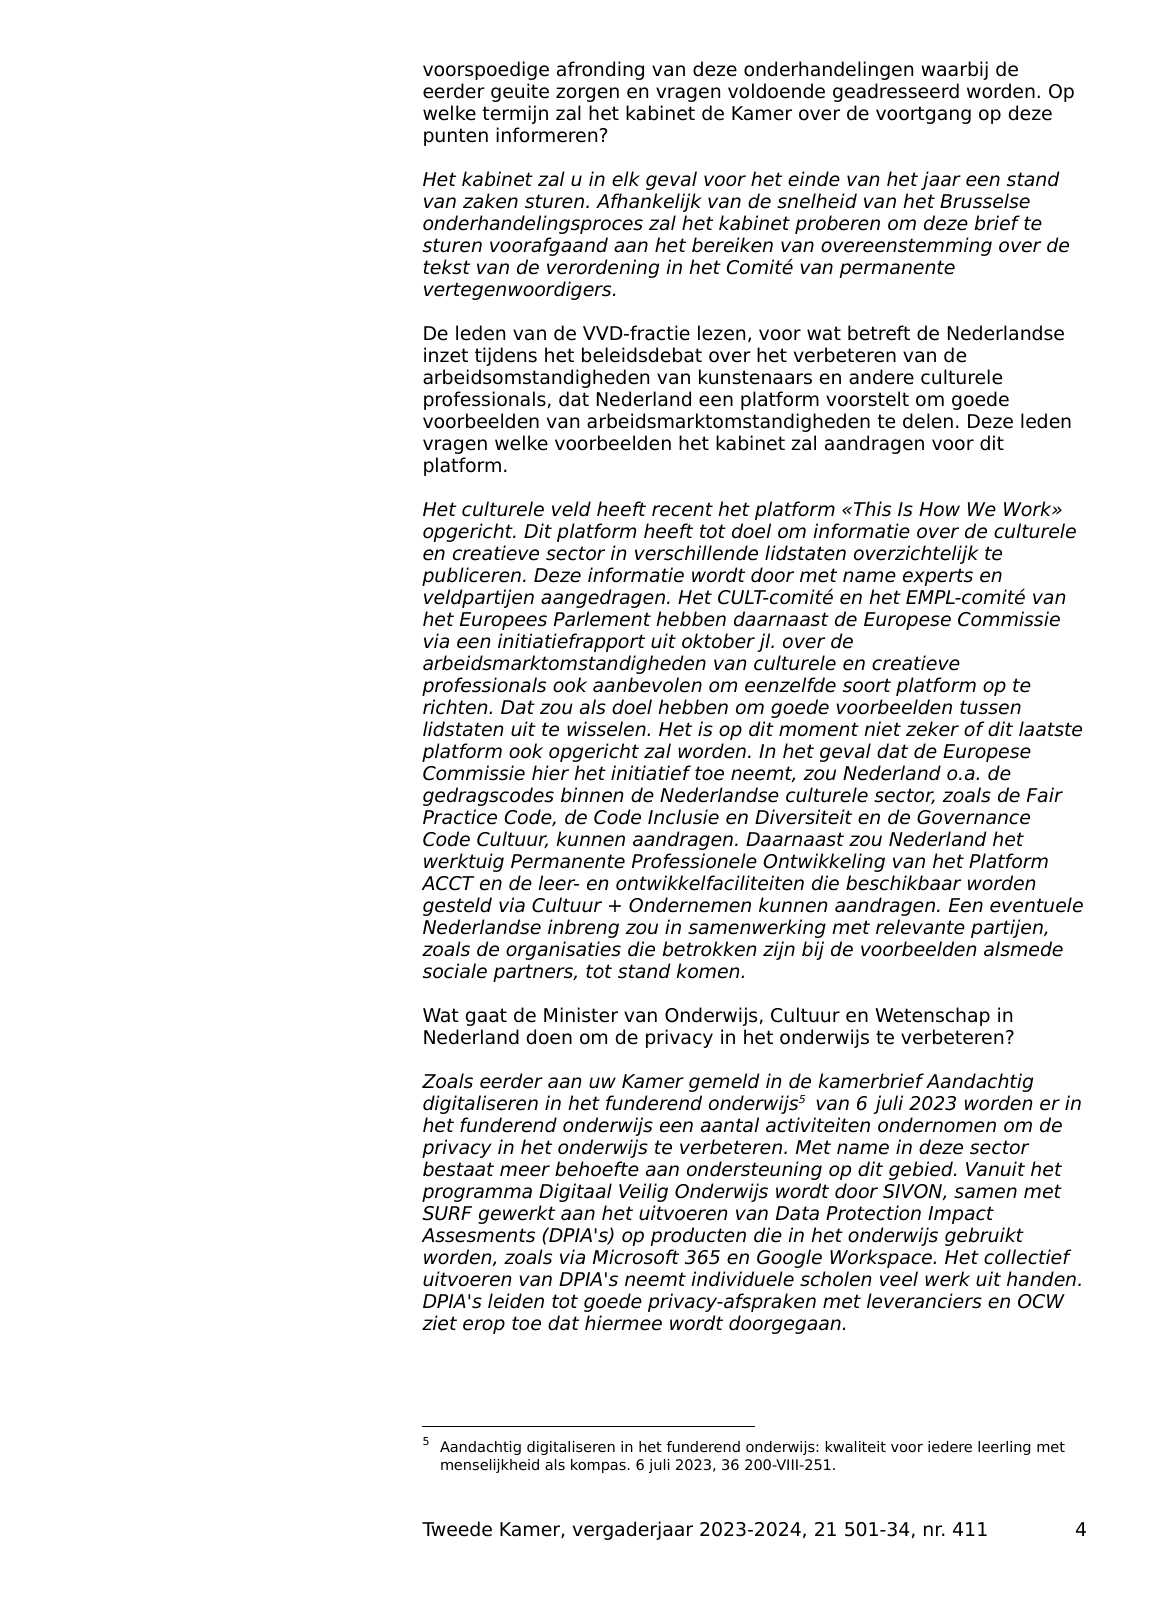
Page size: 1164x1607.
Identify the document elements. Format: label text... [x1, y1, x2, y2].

text Het kabinet zal u in elk geval voor het einde van het jaar een stand van zaken sturen. Afhankelijk van de snelheid van het Brusselse onderhandelingsproces zal het kabinet proberen om deze brief te sturen voorafgaand aan het bereiken van overeenstemming over de tekst van de verordening in het Comité van permanente vertegenwoordigers. [422, 169, 1087, 301]
text voorspoedige afronding van deze onderhandelingen waarbij de eerder geuite zorgen en vragen voldoende geadresseerd worden. Op welke termijn zal het kabinet de Kamer over de voortgang op deze punten informeren? [422, 59, 1087, 147]
text Zoals eerder aan uw Kamer gemeld in de kamerbrief Aandachtig digitaliseren in het funderend onderwijs van 6 juli 2023 worden er in het funderend onderwijs een aantal activiteiten ondernomen om de privacy in het onderwijs te verbeteren. Met name in deze sector bestaat meer behoefte aan ondersteuning op dit gebied. Vanuit het programma Digitaal Veilig Onderwijs wordt door SIVON, samen met SURF gewerkt aan het uitvoeren van Data Protection Impact Assesments (DPIA's) op producten die in het onderwijs gebruikt worden, zoals via Microsoft 365 en Google Workspace. Het collectief uitvoeren van DPIA's neemt individuele scholen veel werk uit handen. DPIA's leiden tot goede privacy-afspraken met leveranciers en OCW ziet erop toe dat hiermee wordt doorgegaan. [422, 1071, 1087, 1335]
text Het culturele veld heeft recent het platform «This Is How We Work» opgericht. Dit platform heeft tot doel om informatie over de culturele en creatieve sector in verschillende lidstaten overzichtelijk te publiceren. Deze informatie wordt door met name experts en veldpartijen aangedragen. Het CULT-comité en het EMPL-comité van het Europees Parlement hebben daarnaast de Europese Commissie via een initiatiefrapport uit oktober jl. over de arbeidsmarktomstandigheden van culturele en creatieve professionals ook aanbevolen om eenzelfde soort platform op te richten. Dat zou als doel hebben om goede voorbeelden tussen lidstaten uit te wisselen. Het is op dit moment niet zeker of dit laatste platform ook opgericht zal worden. In het geval dat de Europese Commissie hier het initiatief toe neemt, zou Nederland o.a. de gedragscodes binnen de Nederlandse culturele sector, zoals de Fair Practice Code, de Code Inclusie en Diversiteit en de Governance Code Cultuur, kunnen aandragen. Daarnaast zou Nederland het werktuig Permanente Professionele Ontwikkeling van het Platform ACCT en de leer- en ontwikkelfaciliteiten die beschikbaar worden gesteld via Cultuur + Ondernemen kunnen aandragen. Een eventuele Nederlandse inbreng zou in samenwerking met relevante partijen, zoals de organisaties die betrokken zijn bij de voorbeelden alsmede sociale partners, tot stand komen. [422, 499, 1087, 983]
text Aandachtig digitaliseren in het funderend onderwijs: kwaliteit voor iedere leerling met menselijkheid als kompas. 6 juli 2023, 36 200-VIII-251. [422, 1435, 1087, 1474]
text De leden van de VVD-fractie lezen, voor wat betreft de Nederlandse inzet tijdens het beleidsdebat over het verbeteren van de arbeidsomstandigheden van kunstenaars en andere culturele professionals, dat Nederland een platform voorstelt om goede voorbeelden van arbeidsmarktomstandigheden te delen. Deze leden vragen welke voorbeelden het kabinet zal aandragen voor dit platform. [422, 323, 1087, 477]
text Wat gaat de Minister van Onderwijs, Cultuur en Wetenschap in Nederland doen om de privacy in het onderwijs te verbeteren? [422, 1005, 1087, 1049]
